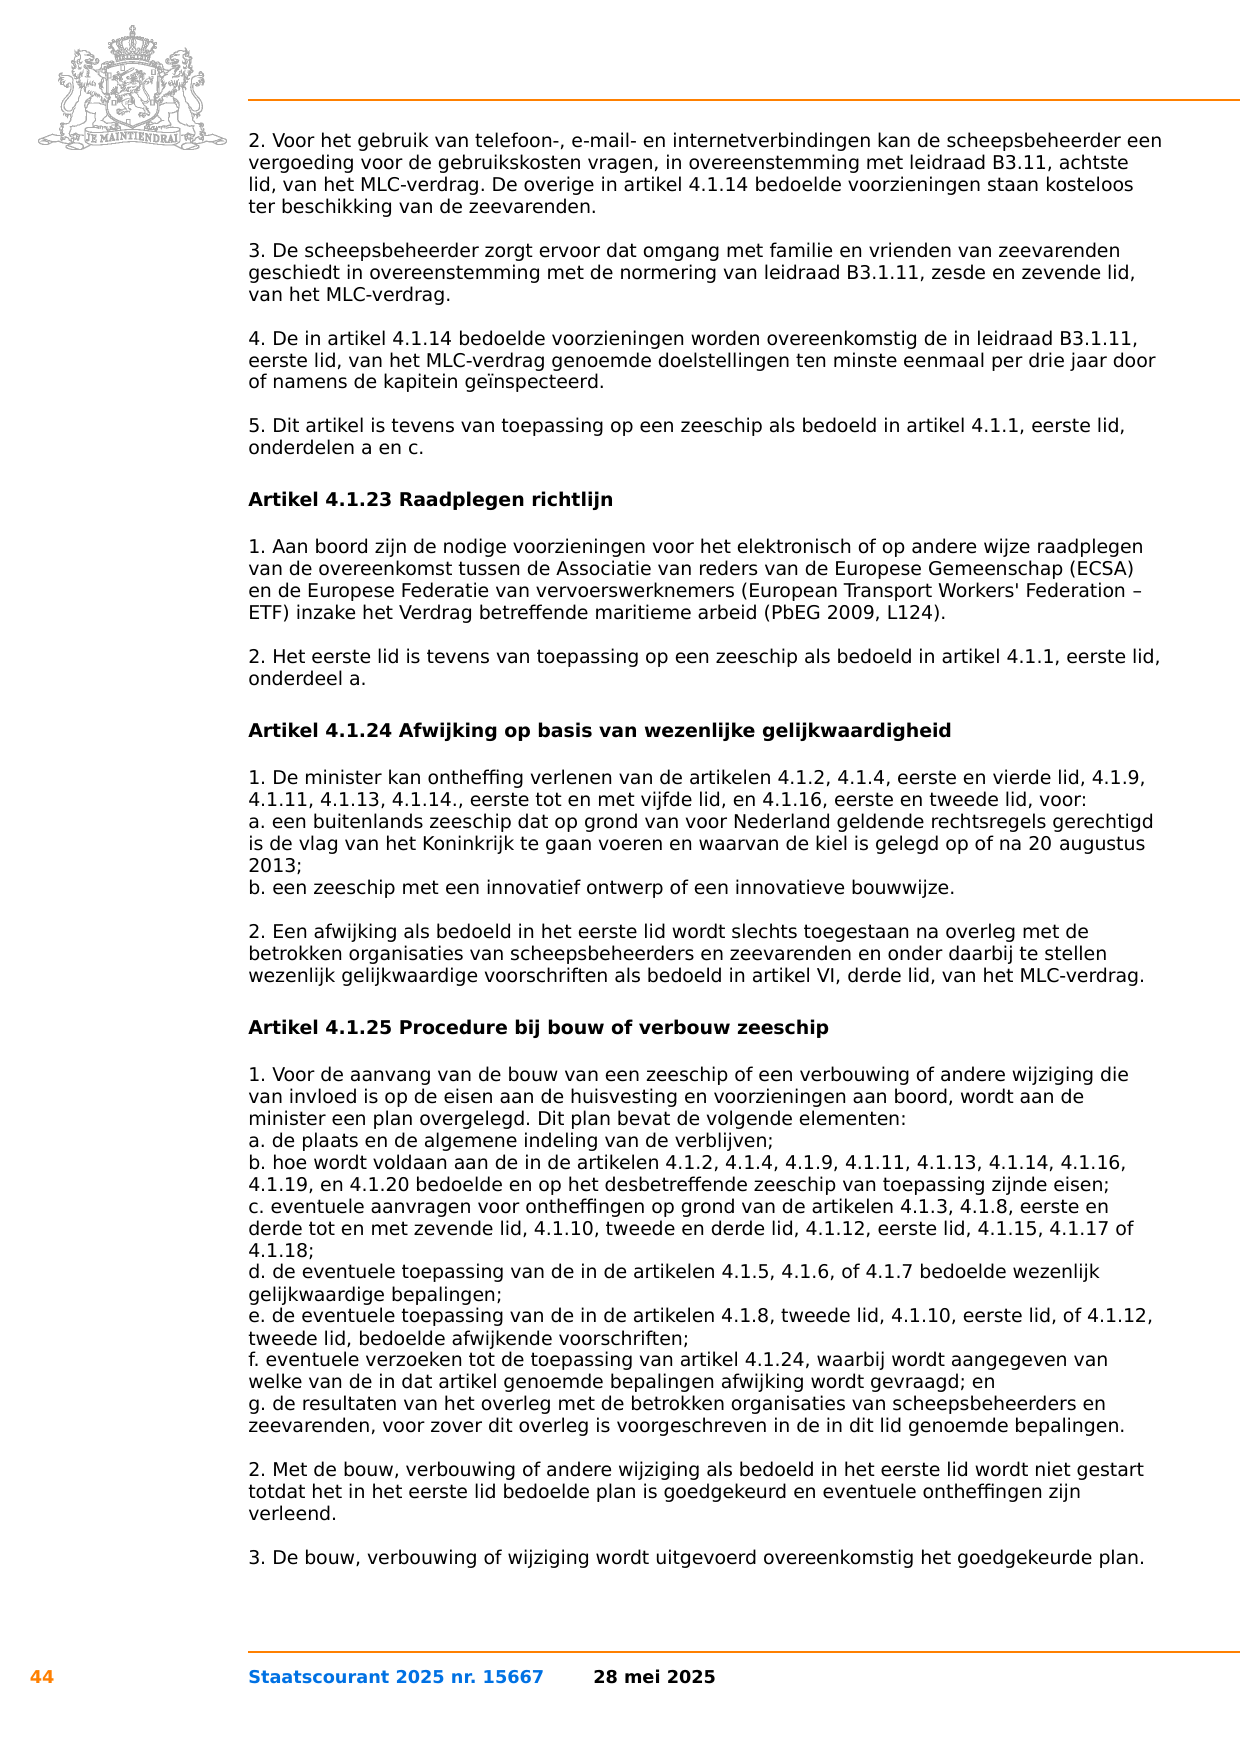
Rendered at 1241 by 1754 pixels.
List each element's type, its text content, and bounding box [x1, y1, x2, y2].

text e. de eventuele toepassing van de in de artikelen 4.1.8, tweede lid, 4.1.10, eerste lid, of 4.1.12, tweede lid, bedoelde afwijkende voorschriften; [248, 1305, 1163, 1349]
text g. de resultaten van het overleg met de betrokken organisaties van scheepsbeheerders en zeevarenden, voor zover dit overleg is voorgeschreven in de in dit lid genoemde bepalingen. [248, 1393, 1163, 1437]
subtitle Artikel 4.1.23 Raadplegen richtlijn [248, 489, 1163, 511]
text 2. Het eerste lid is tevens van toepassing op een zeeschip als bedoeld in artikel 4.1.1, eerste lid, onderdeel a. [248, 646, 1163, 690]
text d. de eventuele toepassing van de in de artikelen 4.1.5, 4.1.6, of 4.1.7 bedoelde wezenlijk gelijkwaardige bepalingen; [248, 1261, 1163, 1305]
text 2. Voor het gebruik van telefoon-, e-mail- en internetverbindingen kan de scheepsbeheerder een vergoeding voor de gebruikskosten vragen, in overeenstemming met leidraad B3.11, achtste lid, van het MLC-verdrag. De overige in artikel 4.1.14 bedoelde voorzieningen staan kosteloos ter beschikking van de zeevarenden. [248, 130, 1163, 218]
text 2. Met de bouw, verbouwing of andere wijziging als bedoeld in het eerste lid wordt niet gestart totdat het in het eerste lid bedoelde plan is goedgekeurd en eventuele ontheffingen zijn verleend. [248, 1459, 1163, 1525]
text 3. De bouw, verbouwing of wijziging wordt uitgevoerd overeenkomstig het goedgekeurde plan. [248, 1547, 1163, 1569]
subtitle Artikel 4.1.25 Procedure bij bouw of verbouw zeeschip [248, 1017, 1163, 1039]
text 1. Voor de aanvang van de bouw van een zeeschip of een verbouwing of andere wijziging die van invloed is op de eisen aan de huisvesting en voorzieningen aan boord, wordt aan de minister een plan overgelegd. Dit plan bevat de volgende elementen: [248, 1064, 1163, 1129]
subtitle Artikel 4.1.24 Afwijking op basis van wezenlijke gelijkwaardigheid [248, 720, 1163, 742]
text 4. De in artikel 4.1.14 bedoelde voorzieningen worden overeenkomstig de in leidraad B3.1.11, eerste lid, van het MLC-verdrag genoemde doelstellingen ten minste eenmaal per drie jaar door of namens de kapitein geïnspecteerd. [248, 327, 1163, 393]
picture [38, 25, 227, 150]
text 2. Een afwijking als bedoeld in het eerste lid wordt slechts toegestaan na overleg met de betrokken organisaties van scheepsbeheerders en zeevarenden en onder daarbij te stellen wezenlijk gelijkwaardige voorschriften als bedoeld in artikel VI, derde lid, van het MLC-verdrag. [248, 921, 1163, 987]
text a. een buitenlands zeeschip dat op grond van voor Nederland geldende rechtsregels gerechtigd is de vlag van het Koninkrijk te gaan voeren en waarvan de kiel is gelegd op of na 20 augustus 2013; [248, 811, 1163, 877]
text 3. De scheepsbeheerder zorgt ervoor dat omgang met familie en vrienden van zeevarenden geschiedt in overeenstemming met de normering van leidraad B3.1.11, zesde en zevende lid, van het MLC-verdrag. [248, 240, 1163, 306]
text b. een zeeschip met een innovatief ontwerp of een innovatieve bouwwijze. [248, 877, 1163, 899]
text 5. Dit artikel is tevens van toepassing op een zeeschip als bedoeld in artikel 4.1.1, eerste lid, onderdelen a en c. [248, 415, 1163, 459]
text 1. De minister kan ontheffing verlenen van de artikelen 4.1.2, 4.1.4, eerste en vierde lid, 4.1.9, 4.1.11, 4.1.13, 4.1.14., eerste tot en met vijfde lid, en 4.1.16, eerste en tweede lid, voor: [248, 767, 1163, 811]
text c. eventuele aanvragen voor ontheffingen op grond van de artikelen 4.1.3, 4.1.8, eerste en derde tot en met zevende lid, 4.1.10, tweede en derde lid, 4.1.12, eerste lid, 4.1.15, 4.1.17 of 4.1.18; [248, 1196, 1163, 1261]
text 1. Aan boord zijn de nodige voorzieningen voor het elektronisch of op andere wijze raadplegen van de overeenkomst tussen de Associatie van reders van de Europese Gemeenschap (ECSA) en de Europese Federatie van vervoerswerknemers (European Transport Workers' Federation – ETF) inzake het Verdrag betreffende maritieme arbeid (PbEG 2009, L124). [248, 536, 1163, 624]
text a. de plaats en de algemene indeling van de verblijven; [248, 1129, 1163, 1152]
text f. eventuele verzoeken tot de toepassing van artikel 4.1.24, waarbij wordt aangegeven van welke van de in dat artikel genoemde bepalingen afwijking wordt gevraagd; en [248, 1349, 1163, 1393]
text b. hoe wordt voldaan aan de in de artikelen 4.1.2, 4.1.4, 4.1.9, 4.1.11, 4.1.13, 4.1.14, 4.1.16, 4.1.19, en 4.1.20 bedoelde en op het desbetreffende zeeschip van toepassing zijnde eisen; [248, 1152, 1163, 1196]
